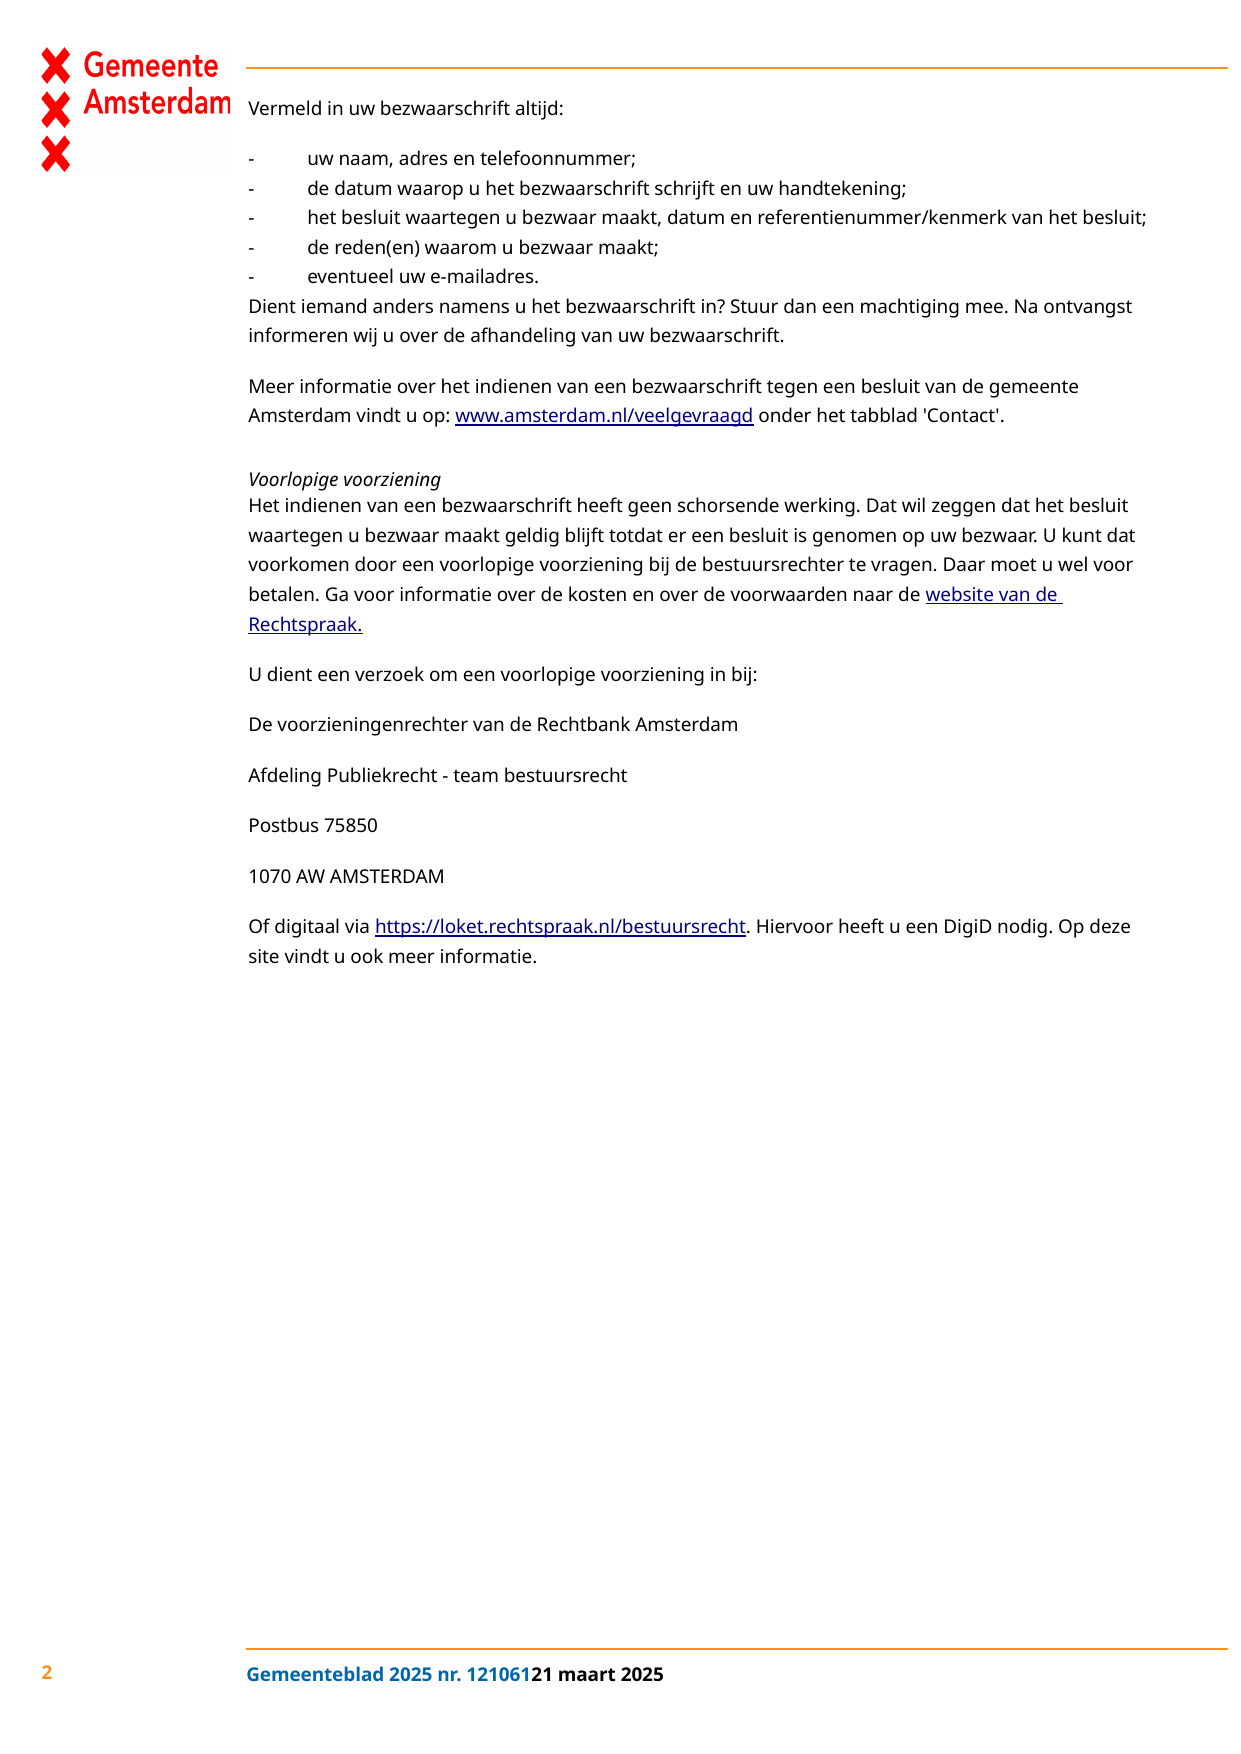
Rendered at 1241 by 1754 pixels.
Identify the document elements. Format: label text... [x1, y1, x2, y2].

text Vermeld in uw bezwaarschrift altijd: [248, 95, 1152, 121]
text Of digitaal via https://loket.rechtspraak.nl/bestuursrecht. Hiervoor heeft u een DigiD nodig. Op deze site vindt u ook meer informatie. [248, 913, 1152, 968]
text 1070 AW AMSTERDAM [248, 863, 1152, 888]
text Meer informatie over het indienen van een bezwaarschrift tegen een besluit van de gemeente Amsterdam vindt u op: www.amsterdam.nl/veelgevraagd onder het tabblad 'Contact'. [248, 373, 1152, 428]
text U dient een verzoek om een voorlopige voorziening in bij: [248, 661, 1152, 687]
list de datum waarop u het bezwaarschrift schrijft en uw handtekening; [248, 175, 1152, 201]
text Postbus 75850 [248, 812, 1152, 838]
text De voorzieningenrechter van de Rechtbank Amsterdam [248, 712, 1152, 737]
text Voorlopige voorziening [248, 467, 1152, 492]
picture [41, 47, 231, 172]
list de reden(en) waarom u bezwaar maakt; [248, 234, 1152, 260]
text Het indienen van een bezwaarschrift heeft geen schorsende werking. Dat wil zeggen dat het besluit waartegen u bezwaar maakt geldig blijft totdat er een besluit is genomen op uw bezwaar. U kunt dat voorkomen door een voorlopige voorziening bij de bestuursrechter te vragen. Daar moet u wel voor betalen. Ga voor informatie over de kosten en over de voorwaarden naar de website van de Rechtspraak. [248, 492, 1152, 636]
text Dient iemand anders namens u het bezwaarschrift in? Stuur dan een machtiging mee. Na ontvangst informeren wij u over de afhandeling van uw bezwaarschrift. [248, 293, 1152, 348]
list het besluit waartegen u bezwaar maakt, datum en referentienummer/kenmerk van het besluit; [248, 204, 1152, 230]
list eventueel uw e-mailadres. [248, 263, 1152, 289]
text Afdeling Publiekrecht - team bestuursrecht [248, 762, 1152, 788]
list uw naam, adres en telefoonnummer; [248, 145, 1152, 171]
